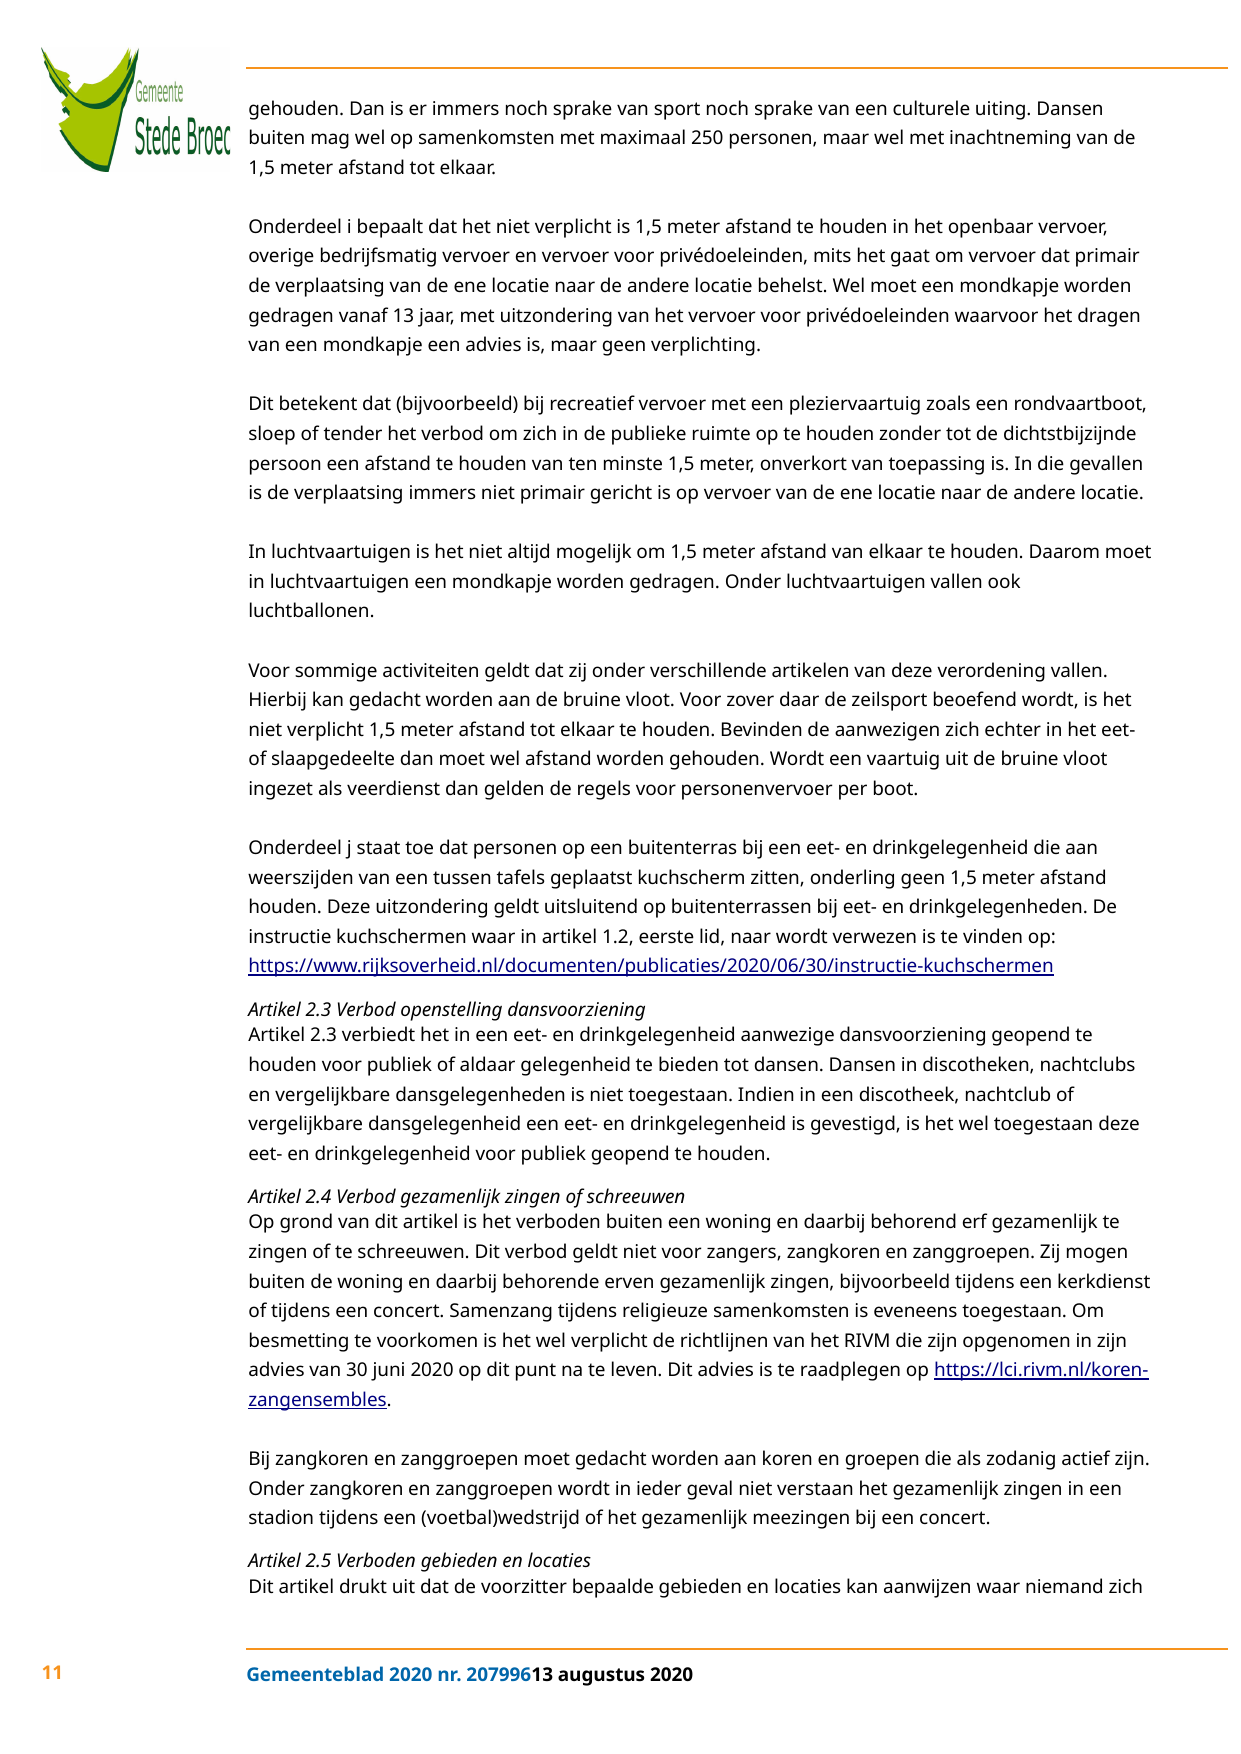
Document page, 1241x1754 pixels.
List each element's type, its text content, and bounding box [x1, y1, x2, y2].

text gehouden. Dan is er immers noch sprake van sport noch sprake van een culturele uiting. Dansen buiten mag wel op samenkomsten met maximaal 250 personen, maar wel met inachtneming van de 1,5 meter afstand tot elkaar. [248, 95, 1152, 180]
text Dit artikel drukt uit dat de voorzitter bepaalde gebieden en locaties kan aanwijzen waar niemand zich [248, 1573, 1152, 1599]
picture [41, 47, 231, 172]
text In luchtvaartuigen is het niet altijd mogelijk om 1,5 meter afstand van elkaar te houden. Daarom moet in luchtvaartuigen een mondkapje worden gedragen. Onder luchtvaartuigen vallen ook luchtballonen. [248, 538, 1152, 623]
text Artikel 2.3 verbiedt het in een eet- en drinkgelegenheid aanwezige dansvoorziening geopend te houden voor publiek of aldaar gelegenheid te bieden tot dansen. Dansen in discotheken, nachtclubs en vergelijkbare dansgelegenheden is niet toegestaan. Indien in een discotheek, nachtclub of vergelijkbare dansgelegenheid een eet- en drinkgelegenheid is gevestigd, is het wel toegestaan deze eet- en drinkgelegenheid voor publiek geopend te houden. [248, 1022, 1152, 1166]
text Dit betekent dat (bijvoorbeeld) bij recreatief vervoer met een pleziervaartuig zoals een rondvaartboot, sloep of tender het verbod om zich in de publieke ruimte op te houden zonder tot de dichtstbijzijnde persoon een afstand te houden van ten minste 1,5 meter, onverkort van toepassing is. In die gevallen is de verplaatsing immers niet primair gericht is op vervoer van de ene locatie naar de andere locatie. [248, 391, 1152, 505]
text Artikel 2.3 Verbod openstelling dansvoorziening [248, 996, 1152, 1022]
text Bij zangkoren en zanggroepen moet gedacht worden aan koren en groepen die als zodanig actief zijn. Onder zangkoren en zanggroepen wordt in ieder geval niet verstaan het gezamenlijk zingen in een stadion tijdens een (voetbal)wedstrijd of het gezamenlijk meezingen bij een concert. [248, 1445, 1152, 1530]
text Onderdeel i bepaalt dat het niet verplicht is 1,5 meter afstand te houden in het openbaar vervoer, overige bedrijfsmatig vervoer en vervoer voor privédoeleinden, mits het gaat om vervoer dat primair de verplaatsing van de ene locatie naar de andere locatie behelst. Wel moet een mondkapje worden gedragen vanaf 13 jaar, met uitzondering van het vervoer voor privédoeleinden waarvoor het dragen van een mondkapje een advies is, maar geen verplichting. [248, 213, 1152, 357]
text Onderdeel j staat toe dat personen op een buitenterras bij een eet- en drinkgelegenheid die aan weerszijden van een tussen tafels geplaatst kuchscherm zitten, onderling geen 1,5 meter afstand houden. Deze uitzondering geldt uitsluitend op buitenterrassen bij eet- en drinkgelegenheden. De instructie kuchschermen waar in artikel 1.2, eerste lid, naar wordt verwezen is te vinden op: https://www.rijksoverheid.nl/documenten/publicaties/2020/06/30/instructie-kuchschermen [248, 834, 1152, 978]
text Op grond van dit artikel is het verboden buiten een woning en daarbij behorend erf gezamenlijk te zingen of te schreeuwen. Dit verbod geldt niet voor zangers, zangkoren en zanggroepen. Zij mogen buiten de woning en daarbij behorende erven gezamenlijk zingen, bijvoorbeeld tijdens een kerkdienst of tijdens een concert. Samenzang tijdens religieuze samenkomsten is eveneens toegestaan. Om besmetting te voorkomen is het wel verplicht de richtlijnen van het RIVM die zijn opgenomen in zijn advies van 30 juni 2020 op dit punt na te leven. Dit advies is te raadplegen op https://lci.rivm.nl/koren-zangensembles. [248, 1209, 1152, 1412]
text Artikel 2.5 Verboden gebieden en locaties [248, 1548, 1152, 1573]
text Artikel 2.4 Verbod gezamenlijk zingen of schreeuwen [248, 1183, 1152, 1209]
text Voor sommige activiteiten geldt dat zij onder verschillende artikelen van deze verordening vallen. Hierbij kan gedacht worden aan de bruine vloot. Voor zover daar de zeilsport beoefend wordt, is het niet verplicht 1,5 meter afstand tot elkaar te houden. Bevinden de aanwezigen zich echter in het eet- of slaapgedeelte dan moet wel afstand worden gehouden. Wordt een vaartuig uit de bruine vloot ingezet als veerdienst dan gelden de regels voor personenvervoer per boot. [248, 657, 1152, 801]
